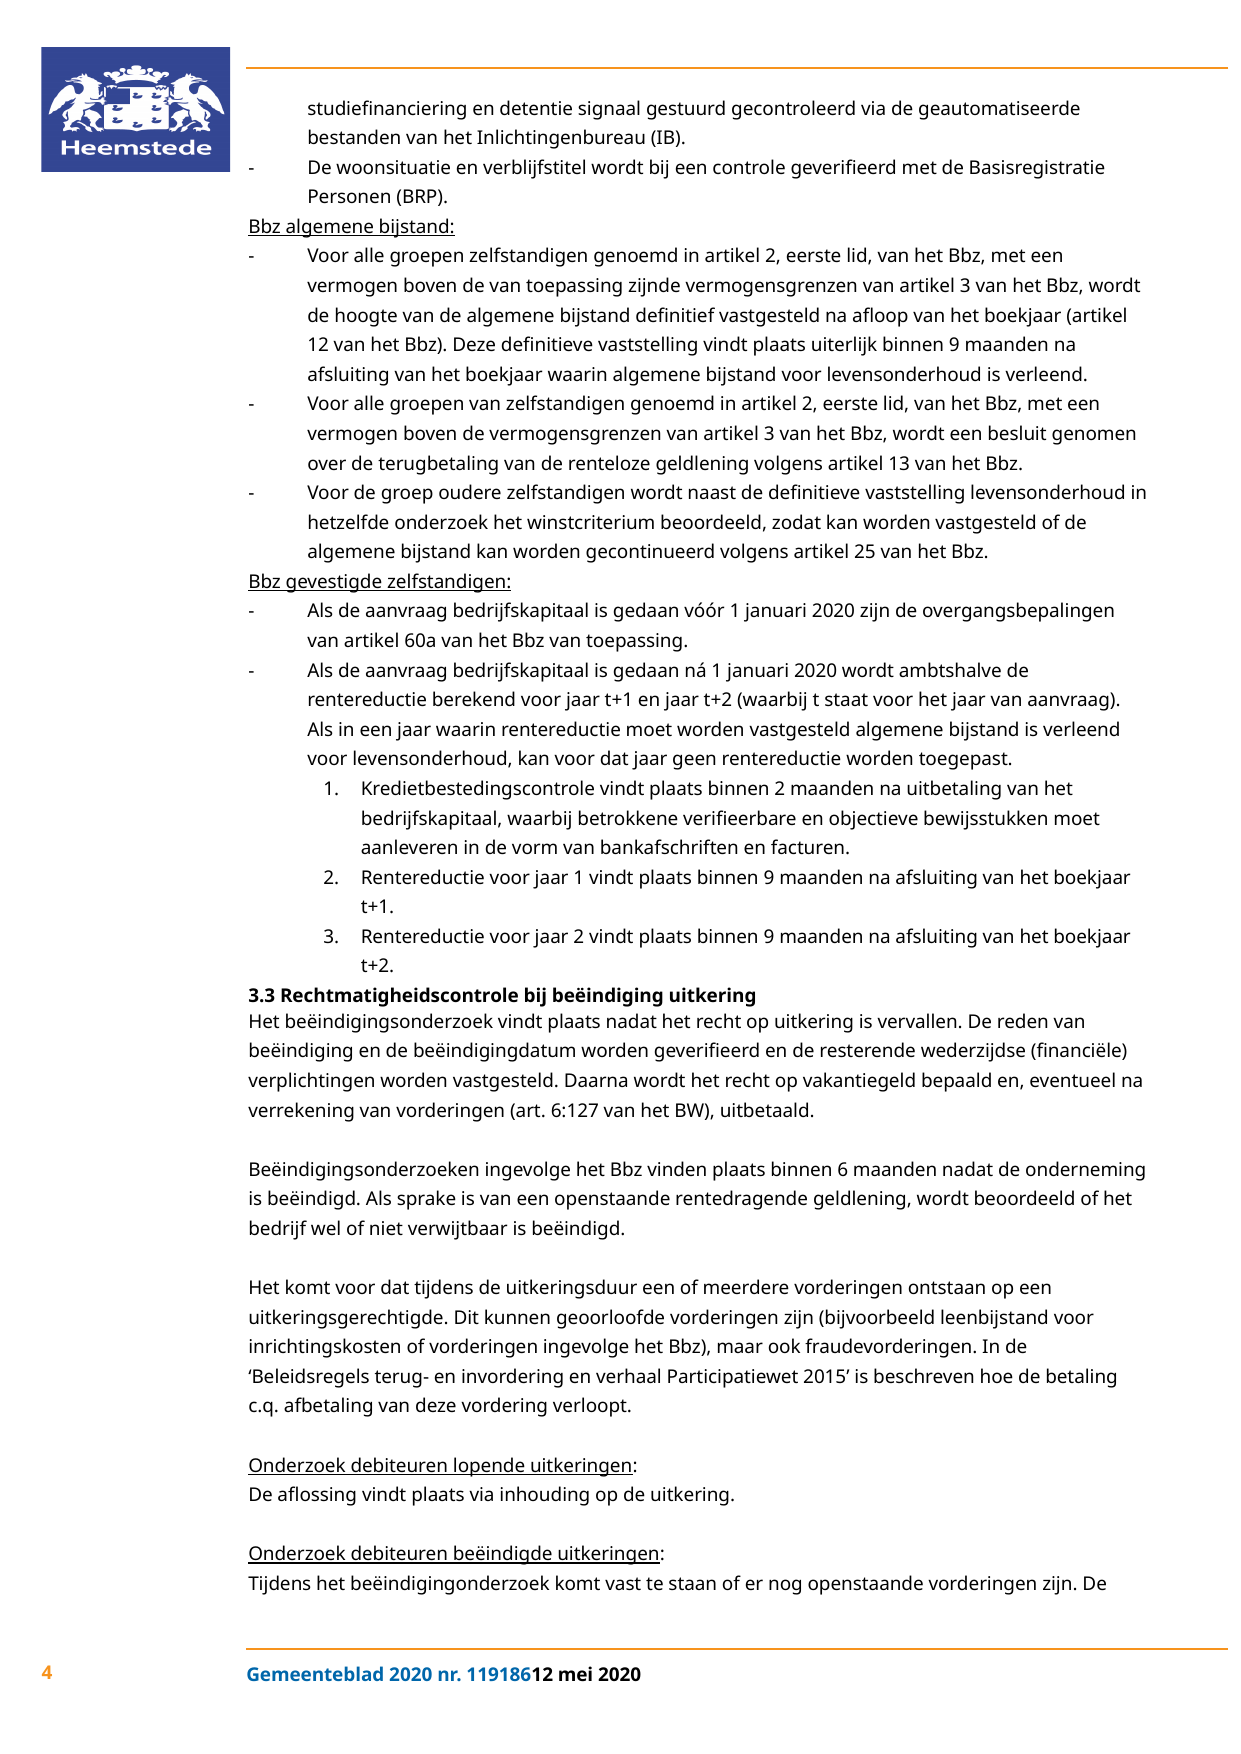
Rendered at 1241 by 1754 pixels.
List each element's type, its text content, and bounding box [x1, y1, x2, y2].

list Voor alle groepen zelfstandigen genoemd in artikel 2, eerste lid, van het Bbz, met een vermogen boven de van toepassing zijnde vermogensgrenzen van artikel 3 van het Bbz, wordt de hoogte van de algemene bijstand definitief vastgesteld na afloop van het boekjaar (artikel 12 van het Bbz). Deze definitieve vaststelling vindt plaats uiterlijk binnen 9 maanden na afsluiting van het boekjaar waarin algemene bijstand voor levensonderhoud is verleend. [248, 243, 1152, 387]
text Onderzoek debiteuren beëindigde uitkeringen: [248, 1541, 1152, 1566]
text De aflossing vindt plaats via inhouding op de uitkering. [248, 1481, 1152, 1507]
list Rentereductie voor jaar 1 vindt plaats binnen 9 maanden na afsluiting van het boekjaar t+1. [323, 864, 1152, 919]
list Voor alle groepen van zelfstandigen genoemd in artikel 2, eerste lid, van het Bbz, met een vermogen boven de vermogensgrenzen van artikel 3 van het Bbz, wordt een besluit genomen over de terugbetaling van de renteloze geldlening volgens artikel 13 van het Bbz. [248, 391, 1152, 476]
text Het komt voor dat tijdens de uitkeringsduur een of meerdere vorderingen ontstaan op een uitkeringsgerechtigde. Dit kunnen geoorloofde vorderingen zijn (bijvoorbeeld leenbijstand voor inrichtingskosten of vorderingen ingevolge het Bbz), maar ook fraudevorderingen. In de ‘Beleidsregels terug- en invordering en verhaal Participatiewet 2015’ is beschreven hoe de betaling c.q. afbetaling van deze vordering verloopt. [248, 1274, 1152, 1418]
text Onderzoek debiteuren lopende uitkeringen: [248, 1452, 1152, 1477]
list Als de aanvraag bedrijfskapitaal is gedaan ná 1 januari 2020 wordt ambtshalve de rentereductie berekend voor jaar t+1 en jaar t+2 (waarbij t staat voor het jaar van aanvraag). Als in een jaar waarin rentereductie moet worden vastgesteld algemene bijstand is verleend voor levensonderhoud, kan voor dat jaar geen rentereductie worden toegepast. [248, 657, 1152, 771]
list Voor de groep oudere zelfstandigen wordt naast de definitieve vaststelling levensonderhoud in hetzelfde onderzoek het winstcriterium beoordeeld, zodat kan worden vastgesteld of de algemene bijstand kan worden gecontinueerd volgens artikel 25 van het Bbz. [248, 479, 1152, 564]
text Tijdens het beëindigingonderzoek komt vast te staan of er nog openstaande vorderingen zijn. De [248, 1570, 1152, 1596]
text Het beëindigingsonderzoek vindt plaats nadat het recht op uitkering is vervallen. De reden van beëindiging en de beëindigingdatum worden geverifieerd en de resterende wederzijdse (financiële) verplichtingen worden vastgesteld. Daarna wordt het recht op vakantiegeld bepaald en, eventueel na verrekening van vorderingen (art. 6:127 van het BW), uitbetaald. [248, 1008, 1152, 1122]
text Bbz algemene bijstand: [248, 213, 1152, 239]
text 3.3 Rechtmatigheidscontrole bij beëindiging uitkering [248, 982, 1152, 1008]
text Bbz gevestigde zelfstandigen: [248, 568, 1152, 594]
picture [41, 47, 231, 172]
list Rentereductie voor jaar 2 vindt plaats binnen 9 maanden na afsluiting van het boekjaar t+2. [323, 923, 1152, 978]
list Kredietbestedingscontrole vindt plaats binnen 2 maanden na uitbetaling van het bedrijfskapitaal, waarbij betrokkene verifieerbare en objectieve bewijsstukken moet aanleveren in de vorm van bankafschriften en facturen. [323, 775, 1152, 860]
text Beëindigingsonderzoeken ingevolge het Bbz vinden plaats binnen 6 maanden nadat de onderneming is beëindigd. Als sprake is van een openstaande rentedragende geldlening, wordt beoordeeld of het bedrijf wel of niet verwijtbaar is beëindigd. [248, 1156, 1152, 1241]
list De woonsituatie en verblijfstitel wordt bij een controle geverifieerd met de Basisregistratie Personen (BRP). [248, 154, 1152, 209]
list Als de aanvraag bedrijfskapitaal is gedaan vóór 1 januari 2020 zijn de overgangsbepalingen van artikel 60a van het Bbz van toepassing. [248, 598, 1152, 653]
list studiefinanciering en detentie signaal gestuurd gecontroleerd via de geautomatiseerde bestanden van het Inlichtingenbureau (IB). [248, 95, 1152, 150]
